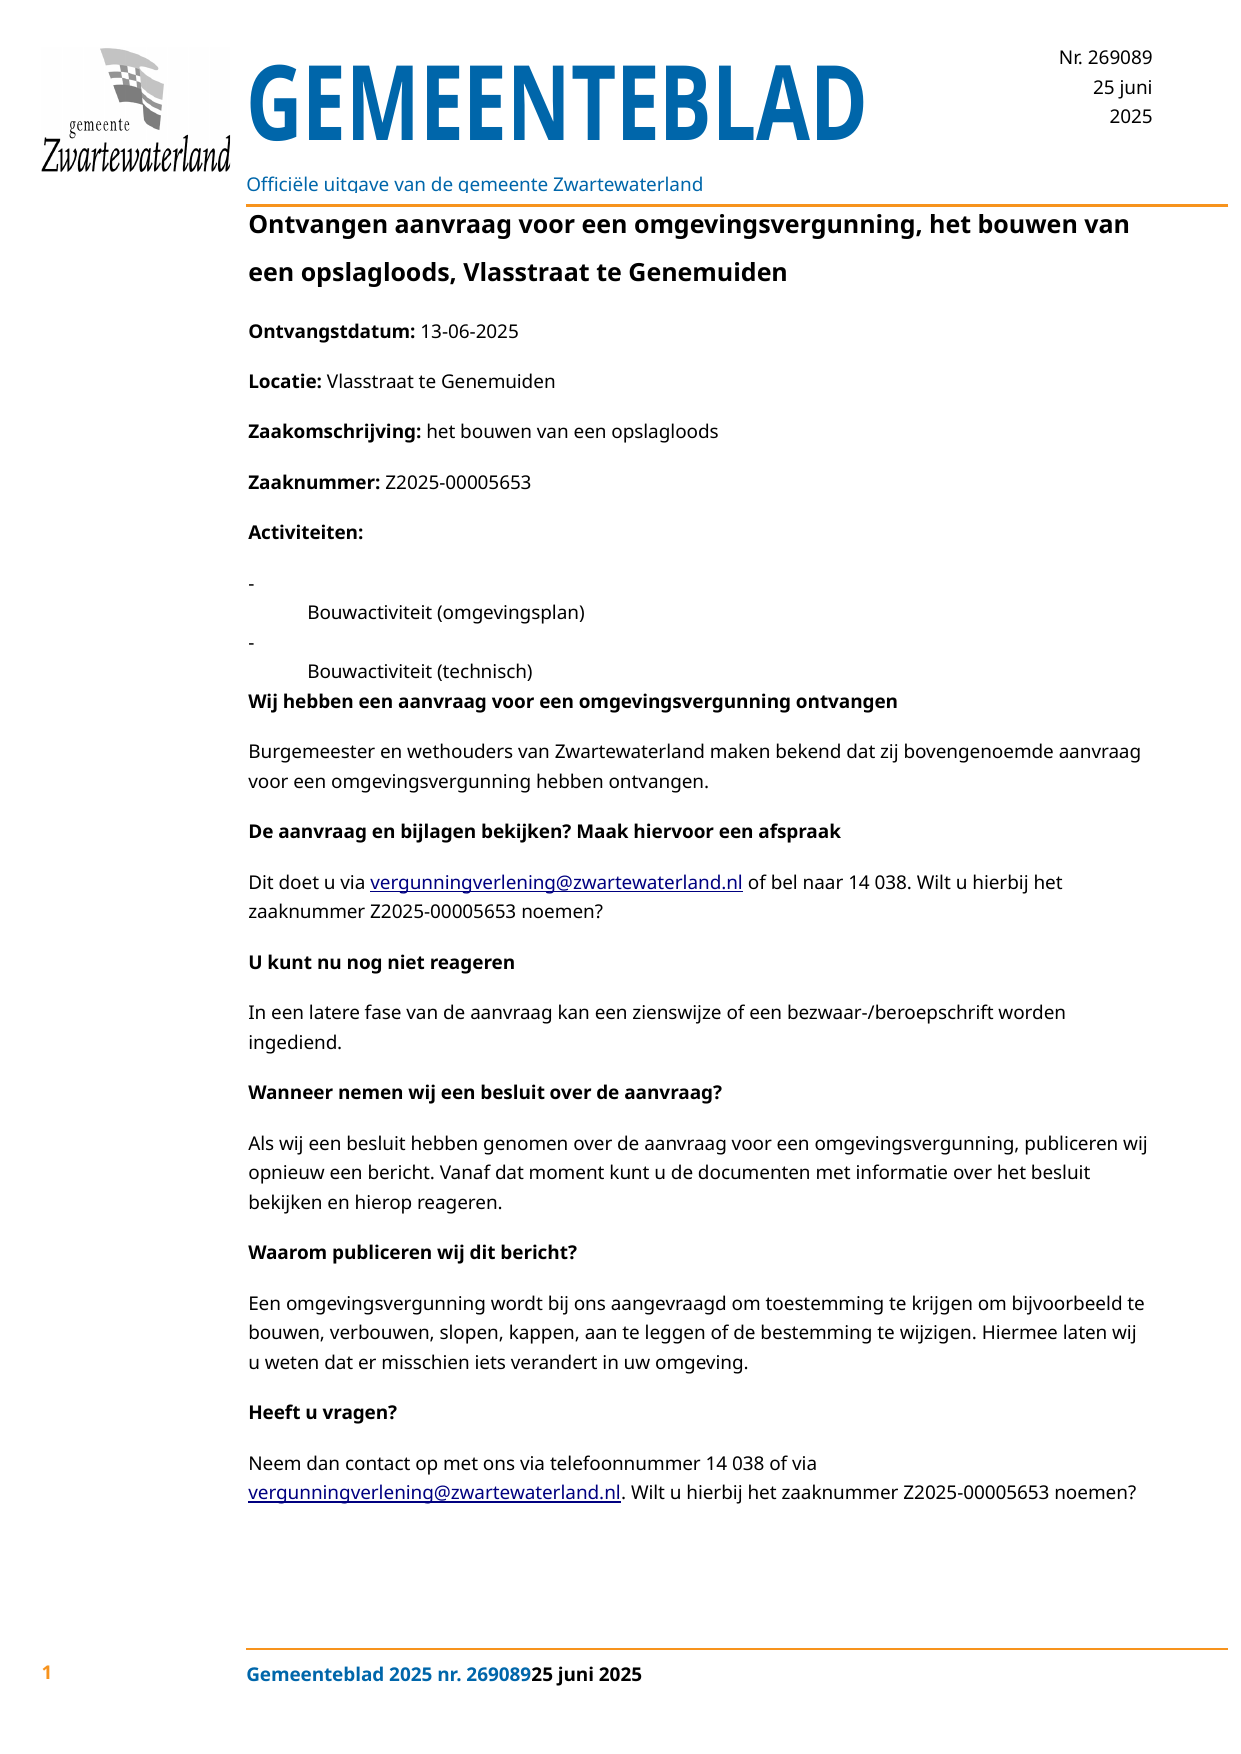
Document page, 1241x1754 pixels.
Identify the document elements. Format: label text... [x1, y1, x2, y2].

text De aanvraag en bijlagen bekijken? Maak hiervoor een afspraak [248, 819, 1152, 844]
text Ontvangstdatum: 13-06-2025 [248, 318, 1152, 344]
text Ontvangen aanvraag voor een omgevingsvergunning, het bouwen van een opslagloods, Vlasstraat te Genemuiden [248, 207, 1152, 288]
text Wanneer nemen wij een besluit over de aanvraag? [248, 1079, 1152, 1105]
picture [41, 47, 231, 172]
text Wij hebben een aanvraag voor een omgevingsvergunning ontvangen [248, 688, 1152, 714]
text Zaakomschrijving: het bouwen van een opslagloods [248, 419, 1152, 444]
text Als wij een besluit hebben genomen over de aanvraag voor een omgevingsvergunning, publiceren wij opnieuw een bericht. Vanaf dat moment kunt u de documenten met informatie over het besluit bekijken en hierop reageren. [248, 1130, 1152, 1215]
text Zaaknummer: Z2025-00005653 [248, 469, 1152, 495]
text In een latere fase van de aanvraag kan een zienswijze of een bezwaar-/beroepschrift worden ingediend. [248, 999, 1152, 1055]
text Waarom publiceren wij dit bericht? [248, 1239, 1152, 1265]
text Burgemeester en wethouders van Zwartewaterland maken bekend dat zij bovengenoemde aanvraag voor een omgevingsvergunning hebben ontvangen. [248, 739, 1152, 794]
text Activiteiten: [248, 519, 1152, 545]
text Dit doet u via vergunningverlening@zwartewaterland.nl of bel naar 14 038. Wilt u hierbij het zaaknummer Z2025-00005653 noemen? [248, 869, 1152, 924]
list Bouwactiviteit (technisch) [248, 659, 1152, 684]
text Locatie: Vlasstraat te Genemuiden [248, 368, 1152, 394]
text Heeft u vragen? [248, 1399, 1152, 1425]
text Neem dan contact op met ons via telefoonnummer 14 038 of via vergunningverlening@zwartewaterland.nl. Wilt u hierbij het zaaknummer Z2025-00005653 noemen? [248, 1450, 1152, 1505]
text Een omgevingsvergunning wordt bij ons aangevraagd om toestemming te krijgen om bijvoorbeeld te bouwen, verbouwen, slopen, kappen, aan te leggen of de bestemming te wijzigen. Hiermee laten wij u weten dat er misschien iets verandert in uw omgeving. [248, 1290, 1152, 1375]
text U kunt nu nog niet reageren [248, 949, 1152, 975]
list Bouwactiviteit (omgevingsplan) [248, 599, 1152, 625]
